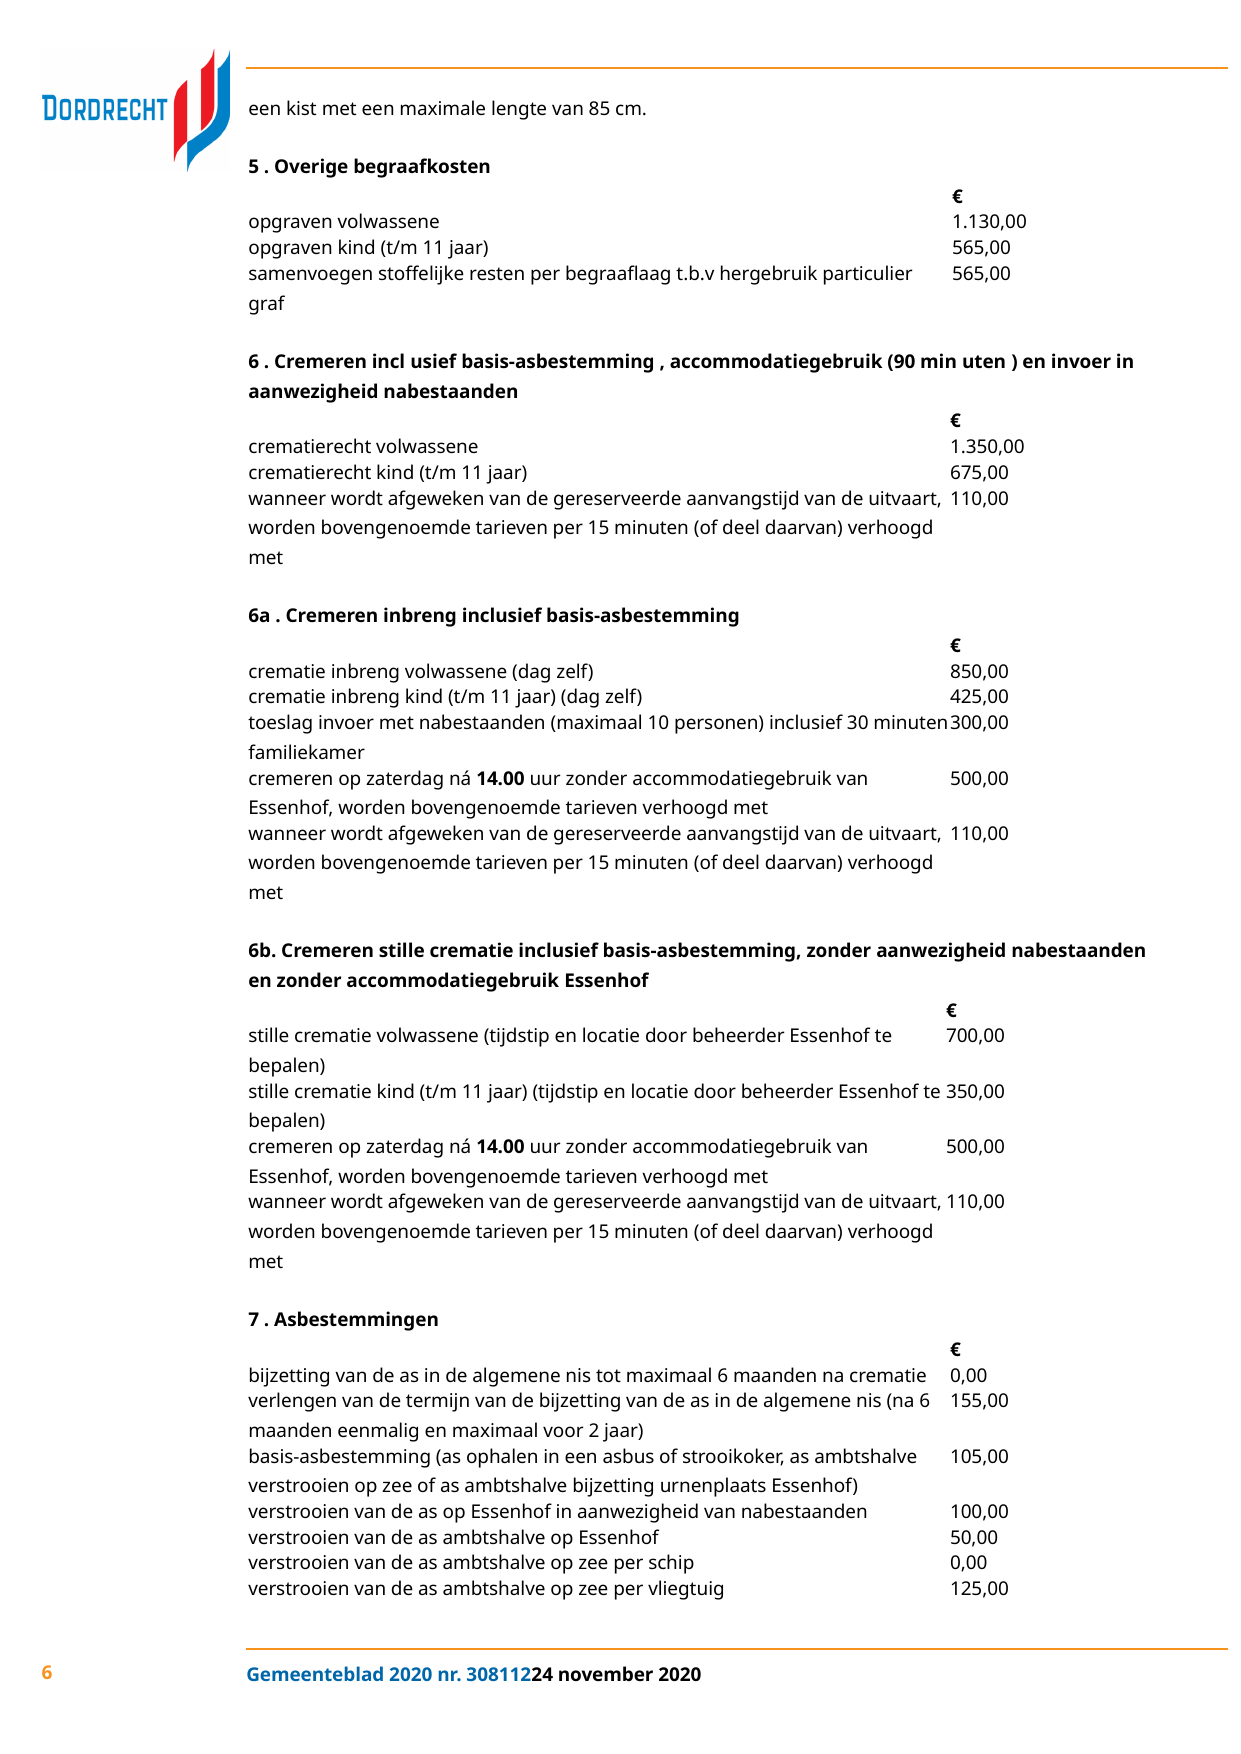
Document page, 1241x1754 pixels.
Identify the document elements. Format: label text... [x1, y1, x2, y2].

table_cell 1.350,00 [950, 433, 1152, 459]
table_cell 110,00 [950, 820, 1152, 905]
table_cell 500,00 [946, 1133, 1152, 1189]
table_cell 350,00 [946, 1078, 1152, 1133]
text 6 . Cremeren incl usief basis-asbestemming , accommodatiegebruik (90 min uten ) en invoer in aanwezigheid nabestaanden [248, 348, 1152, 404]
table_header [248, 183, 952, 209]
table_cell opgraven volwassene [248, 209, 952, 234]
table_cell 0,00 [950, 1550, 1152, 1575]
table_cell crematierecht volwassene [248, 433, 950, 459]
table_header € [950, 632, 1152, 658]
table_cell 100,00 [950, 1498, 1152, 1524]
table_cell 105,00 [950, 1443, 1152, 1498]
table_cell 850,00 [950, 658, 1152, 684]
table_cell 110,00 [946, 1189, 1152, 1273]
table_cell cremeren op zaterdag ná 14.00 uur zonder accommodatiegebruik van Essenhof, worden bovengenoemde tarieven verhoogd met [248, 765, 950, 820]
table_cell wanneer wordt afgeweken van de gereserveerde aanvangstijd van de uitvaart, worden bovengenoemde tarieven per 15 minuten (of deel daarvan) verhoogd met [248, 1189, 946, 1273]
table_cell [950, 95, 1152, 121]
text 6b. Cremeren stille crematie inclusief basis-asbestemming, zonder aanwezigheid nabestaanden en zonder accommodatiegebruik Essenhof [248, 938, 1152, 993]
table_header € [950, 1336, 1152, 1362]
table_cell 425,00 [950, 684, 1152, 709]
table_cell samenvoegen stoffelijke resten per begraaflaag t.b.v hergebruik particulier graf [248, 260, 952, 316]
table_cell bijzetting van de as in de algemene nis tot maximaal 6 maanden na crematie [248, 1362, 950, 1387]
table_cell 155,00 [950, 1388, 1152, 1443]
table_cell toeslag invoer met nabestaanden (maximaal 10 personen) inclusief 30 minuten familiekamer [248, 709, 950, 765]
table_cell verstrooien van de as op Essenhof in aanwezigheid van nabestaanden [248, 1498, 950, 1524]
table_cell 110,00 [950, 485, 1152, 570]
table_cell cremeren op zaterdag ná 14.00 uur zonder accommodatiegebruik van Essenhof, worden bovengenoemde tarieven verhoogd met [248, 1133, 946, 1189]
table_cell stille crematie volwassene (tijdstip en locatie door beheerder Essenhof te bepalen) [248, 1023, 946, 1078]
table_header [248, 1336, 950, 1362]
table_cell 500,00 [950, 765, 1152, 820]
table_cell wanneer wordt afgeweken van de gereserveerde aanvangstijd van de uitvaart, worden bovengenoemde tarieven per 15 minuten (of deel daarvan) verhoogd met [248, 820, 950, 905]
table_header [248, 408, 950, 433]
table_cell 300,00 [950, 709, 1152, 765]
table_cell 125,00 [950, 1575, 1152, 1601]
picture [41, 47, 231, 172]
table_cell crematie inbreng volwassene (dag zelf) [248, 658, 950, 684]
table_cell verstrooien van de as ambtshalve op zee per schip [248, 1550, 950, 1575]
table_header € [946, 997, 1152, 1023]
table_cell crematie inbreng kind (t/m 11 jaar) (dag zelf) [248, 684, 950, 709]
table_cell verstrooien van de as ambtshalve op Essenhof [248, 1524, 950, 1549]
table_header [248, 632, 950, 658]
table_cell wanneer wordt afgeweken van de gereserveerde aanvangstijd van de uitvaart, worden bovengenoemde tarieven per 15 minuten (of deel daarvan) verhoogd met [248, 485, 950, 570]
table_header € [952, 183, 1152, 209]
table_header € [950, 408, 1152, 433]
table_header [248, 997, 946, 1023]
table_cell 700,00 [946, 1023, 1152, 1078]
table_cell 50,00 [950, 1524, 1152, 1549]
table_cell 1.130,00 [952, 209, 1152, 234]
text 5 . Overige begraafkosten [248, 153, 1152, 179]
text 6a . Cremeren inbreng inclusief basis-asbestemming [248, 602, 1152, 628]
table_cell stille crematie kind (t/m 11 jaar) (tijdstip en locatie door beheerder Essenhof te bepalen) [248, 1078, 946, 1133]
table_cell verlengen van de termijn van de bijzetting van de as in de algemene nis (na 6 maanden eenmalig en maximaal voor 2 jaar) [248, 1388, 950, 1443]
table_cell 0,00 [950, 1362, 1152, 1387]
table_cell verstrooien van de as ambtshalve op zee per vliegtuig [248, 1575, 950, 1601]
table_cell 675,00 [950, 459, 1152, 485]
table_cell 565,00 [952, 260, 1152, 316]
table_cell opgraven kind (t/m 11 jaar) [248, 235, 952, 260]
table_cell basis-asbestemming (as ophalen in een asbus of strooikoker, as ambtshalve verstrooien op zee of as ambtshalve bijzetting urnenplaats Essenhof) [248, 1443, 950, 1498]
table_cell een kist met een maximale lengte van 85 cm. [248, 95, 950, 121]
table_cell crematierecht kind (t/m 11 jaar) [248, 459, 950, 485]
table_cell 565,00 [952, 235, 1152, 260]
text 7 . Asbestemmingen [248, 1306, 1152, 1332]
